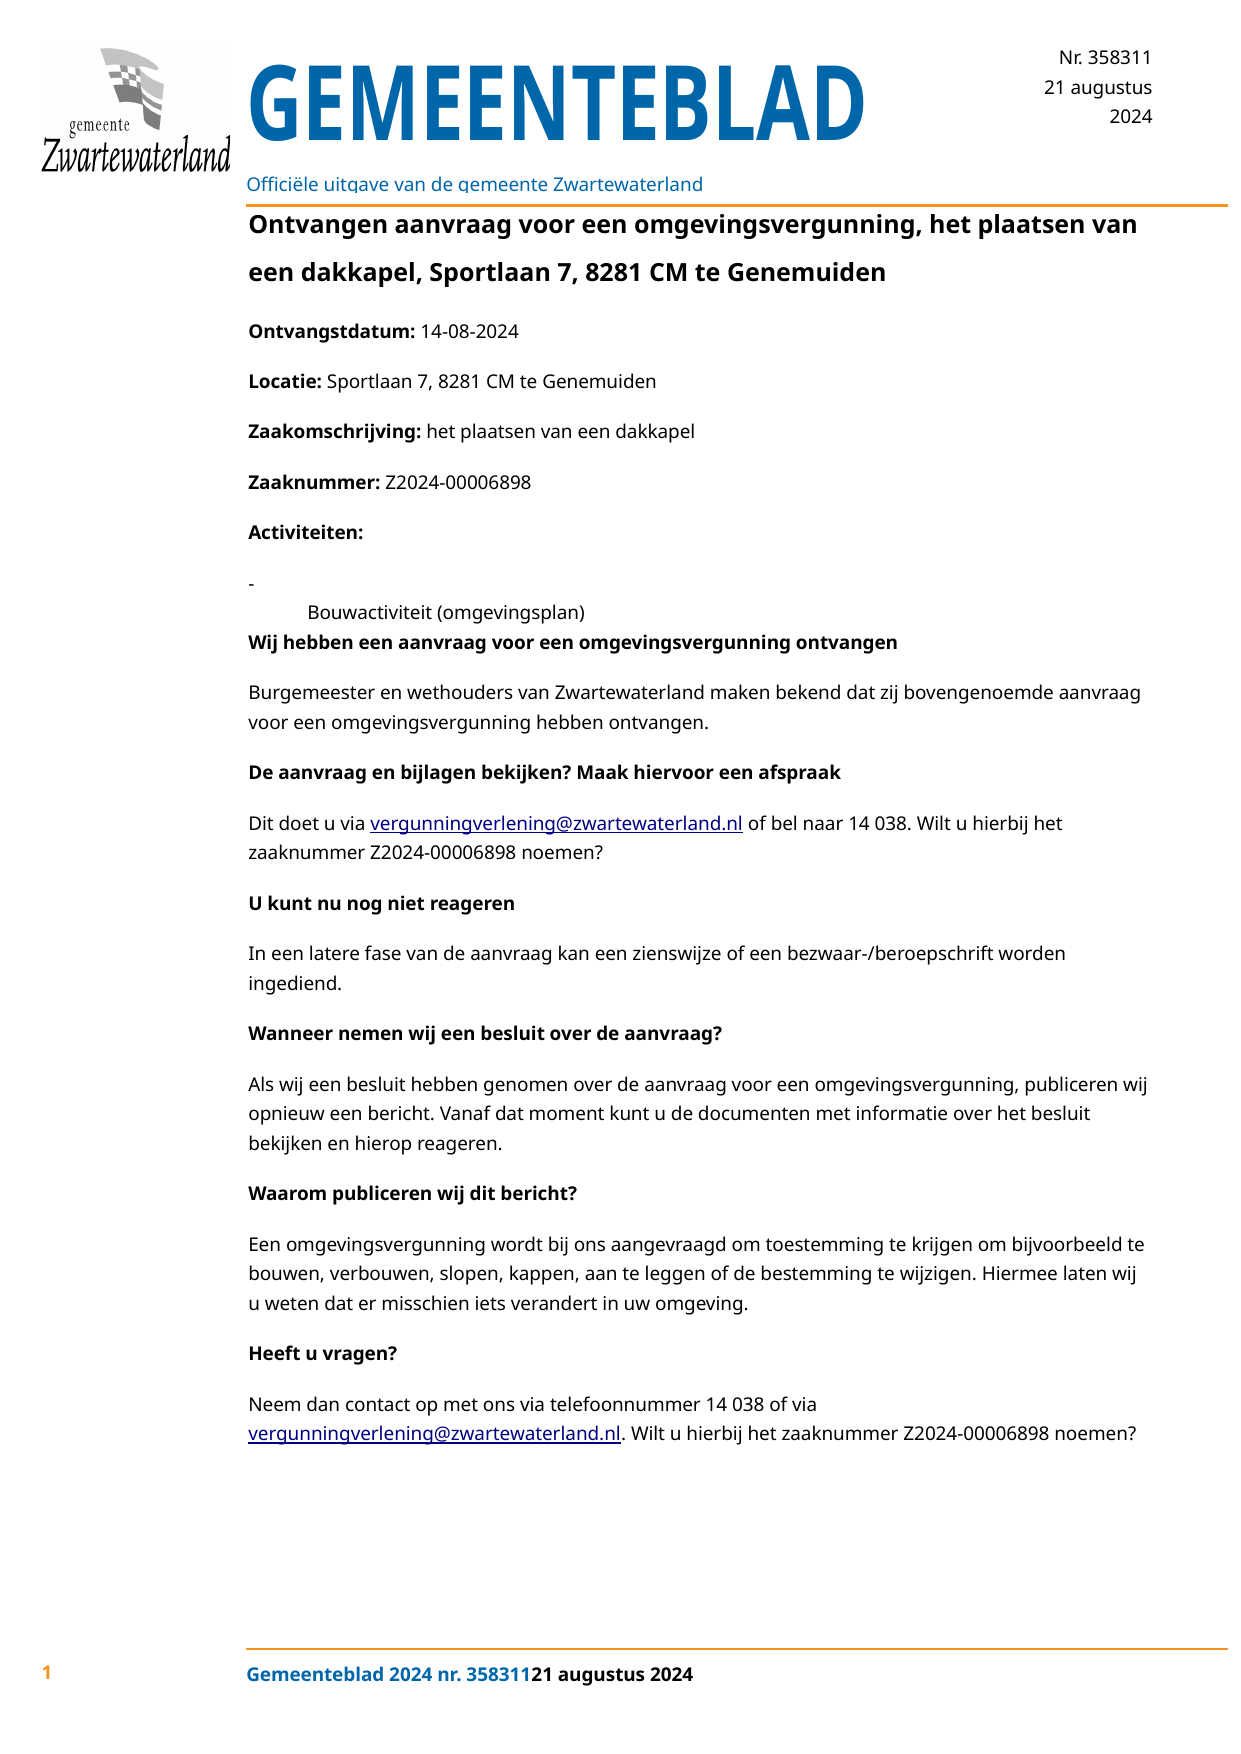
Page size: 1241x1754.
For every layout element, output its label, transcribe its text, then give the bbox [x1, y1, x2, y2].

text Burgemeester en wethouders van Zwartewaterland maken bekend dat zij bovengenoemde aanvraag voor een omgevingsvergunning hebben ontvangen. [248, 679, 1152, 735]
text Ontvangstdatum: 14-08-2024 [248, 318, 1152, 344]
text Locatie: Sportlaan 7, 8281 CM te Genemuiden [248, 368, 1152, 394]
text Een omgevingsvergunning wordt bij ons aangevraagd om toestemming te krijgen om bijvoorbeeld te bouwen, verbouwen, slopen, kappen, aan te leggen of de bestemming te wijzigen. Hiermee laten wij u weten dat er misschien iets verandert in uw omgeving. [248, 1231, 1152, 1316]
list Bouwactiviteit (omgevingsplan) [248, 599, 1152, 625]
picture [41, 47, 231, 172]
text Wij hebben een aanvraag voor een omgevingsvergunning ontvangen [248, 629, 1152, 655]
text Neem dan contact op met ons via telefoonnummer 14 038 of via vergunningverlening@zwartewaterland.nl. Wilt u hierbij het zaaknummer Z2024-00006898 noemen? [248, 1391, 1152, 1446]
text Ontvangen aanvraag voor een omgevingsvergunning, het plaatsen van een dakkapel, Sportlaan 7, 8281 CM te Genemuiden [248, 207, 1152, 288]
text De aanvraag en bijlagen bekijken? Maak hiervoor een afspraak [248, 759, 1152, 785]
text Wanneer nemen wij een besluit over de aanvraag? [248, 1020, 1152, 1046]
text Dit doet u via vergunningverlening@zwartewaterland.nl of bel naar 14 038. Wilt u hierbij het zaaknummer Z2024-00006898 noemen? [248, 810, 1152, 865]
text In een latere fase van de aanvraag kan een zienswijze of een bezwaar-/beroepschrift worden ingediend. [248, 940, 1152, 996]
text Heeft u vragen? [248, 1340, 1152, 1366]
text Zaaknummer: Z2024-00006898 [248, 469, 1152, 495]
text Waarom publiceren wij dit bericht? [248, 1180, 1152, 1206]
text Activiteiten: [248, 519, 1152, 545]
text U kunt nu nog niet reageren [248, 890, 1152, 916]
text Als wij een besluit hebben genomen over de aanvraag voor een omgevingsvergunning, publiceren wij opnieuw een bericht. Vanaf dat moment kunt u de documenten met informatie over het besluit bekijken en hierop reageren. [248, 1071, 1152, 1156]
text Zaakomschrijving: het plaatsen van een dakkapel [248, 419, 1152, 444]
